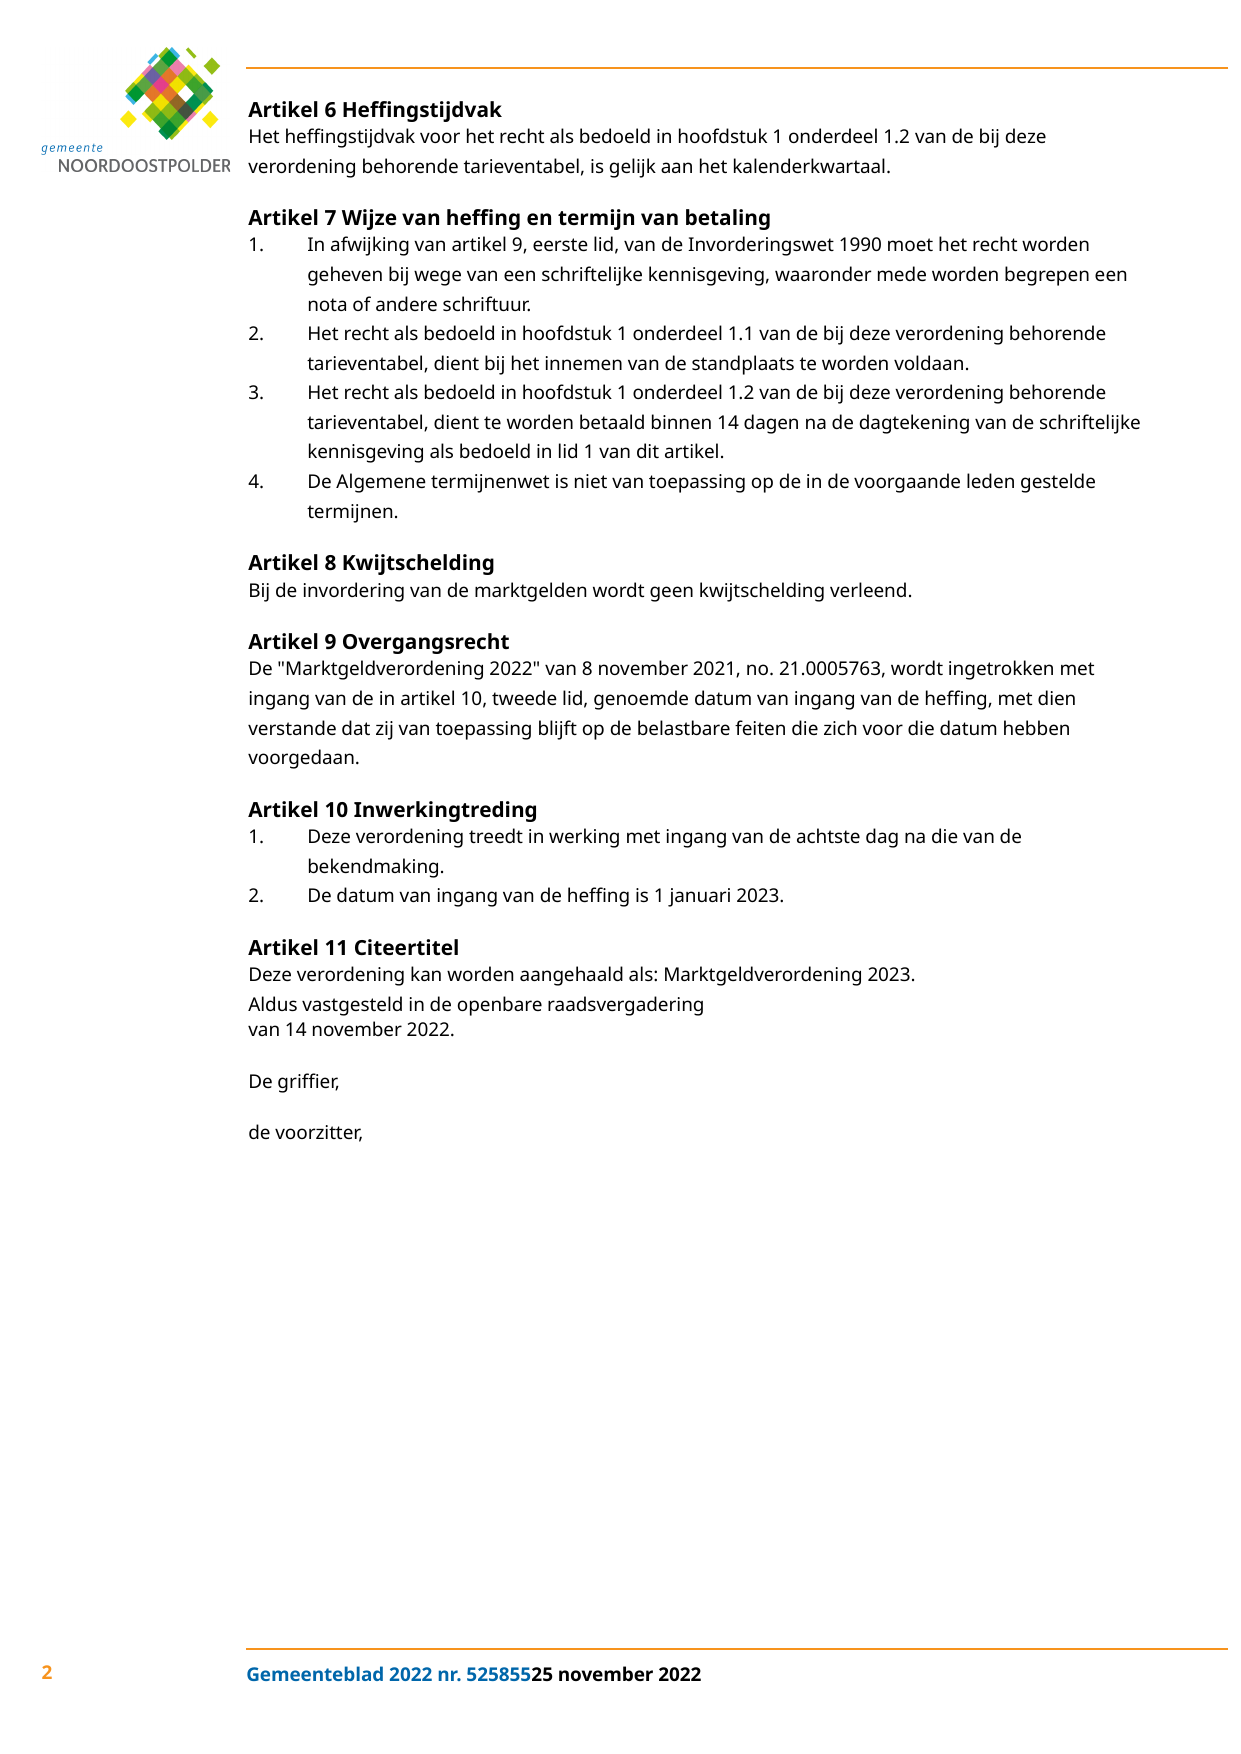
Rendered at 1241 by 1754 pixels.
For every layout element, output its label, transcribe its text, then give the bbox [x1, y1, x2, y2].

text van 14 november 2022. [248, 1017, 1152, 1042]
text Artikel 10 Inwerkingtreding [248, 795, 1152, 823]
text Artikel 6 Heffingstijdvak [248, 95, 1152, 123]
text Het heffingstijdvak voor het recht als bedoeld in hoofdstuk 1 onderdeel 1.2 van de bij deze verordening behorende tarieventabel, is gelijk aan het kalenderkwartaal. [248, 123, 1152, 178]
text De griffier, [248, 1068, 1152, 1094]
text De "Marktgeldverordening 2022" van 8 november 2021, no. 21.0005763, wordt ingetrokken met ingang van de in artikel 10, tweede lid, genoemde datum van ingang van de heffing, met dien verstande dat zij van toepassing blijft op de belastbare feiten die zich voor die datum hebben voorgedaan. [248, 656, 1152, 770]
text Deze verordening kan worden aangehaald als: Marktgeldverordening 2023. [248, 961, 1152, 987]
text Aldus vastgesteld in de openbare raadsvergadering [248, 991, 1152, 1017]
text de voorzitter, [248, 1119, 1152, 1145]
list De datum van ingang van de heffing is 1 januari 2023. [248, 882, 1152, 908]
list In afwijking van artikel 9, eerste lid, van de Invorderingswet 1990 moet het recht worden geheven bij wege van een schriftelijke kennisgeving, waaronder mede worden begrepen een nota of andere schriftuur. [248, 232, 1152, 317]
list Het recht als bedoeld in hoofdstuk 1 onderdeel 1.1 van de bij deze verordening behorende tarieventabel, dient bij het innemen van de standplaats te worden voldaan. [248, 320, 1152, 376]
text Artikel 9 Overgangsrecht [248, 627, 1152, 656]
list Deze verordening treedt in werking met ingang van de achtste dag na die van de bekendmaking. [248, 823, 1152, 878]
list Het recht als bedoeld in hoofdstuk 1 onderdeel 1.2 van de bij deze verordening behorende tarieventabel, dient te worden betaald binnen 14 dagen na de dagtekening van de schriftelijke kennisgeving als bedoeld in lid 1 van dit artikel. [248, 379, 1152, 464]
list De Algemene termijnenwet is niet van toepassing op de in de voorgaande leden gestelde termijnen. [248, 468, 1152, 524]
text Artikel 8 Kwijtschelding [248, 548, 1152, 577]
text Bij de invordering van de marktgelden wordt geen kwijtschelding verleend. [248, 577, 1152, 602]
text Artikel 7 Wijze van heffing en termijn van betaling [248, 203, 1152, 232]
picture [41, 47, 231, 172]
text Artikel 11 Citeertitel [248, 933, 1152, 961]
